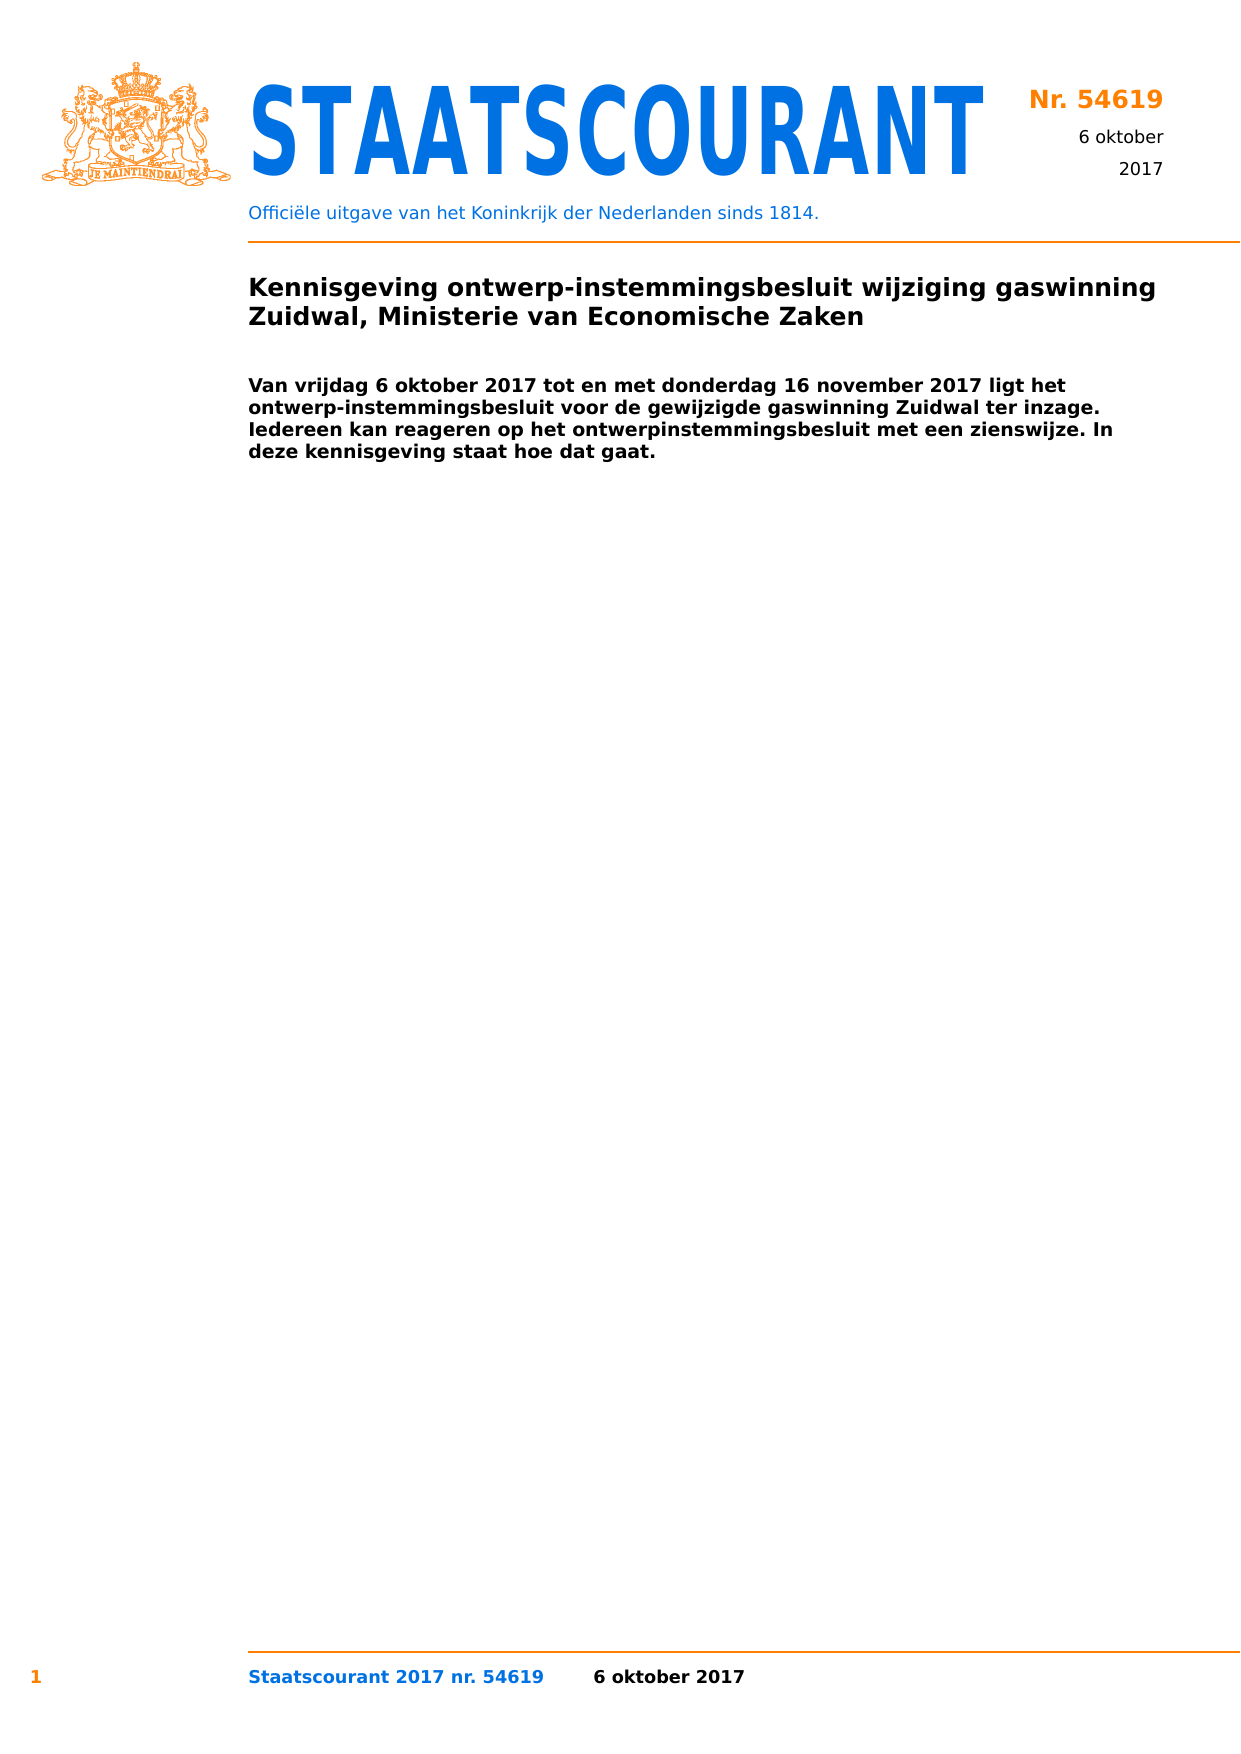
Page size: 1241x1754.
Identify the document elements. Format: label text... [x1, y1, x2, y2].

text Van vrijdag 6 oktober 2017 tot en met donderdag 16 november 2017 ligt het ontwerp-instemmingsbesluit voor de gewijzigde gaswinning Zuidwal ter inzage. Iedereen kan reageren op het ontwerpinstemmingsbesluit met een zienswijze. In deze kennisgeving staat hoe dat gaat. [248, 375, 1163, 463]
table_cell Officiële uitgave van het Koninkrijk der Nederlanden sinds 1814. [248, 203, 1240, 241]
table_cell 2017 [998, 153, 1240, 203]
table_header [25, 62, 248, 241]
table_header Nr. 54619 [998, 62, 1240, 121]
table_header STAATSCOURANT [248, 62, 998, 203]
subtitle Kennisgeving ontwerp-instemmingsbesluit wijziging gaswinning Zuidwal, Ministerie van Economische Zaken [248, 273, 1163, 331]
picture [41, 62, 231, 186]
table_cell 6 oktober [998, 121, 1240, 153]
